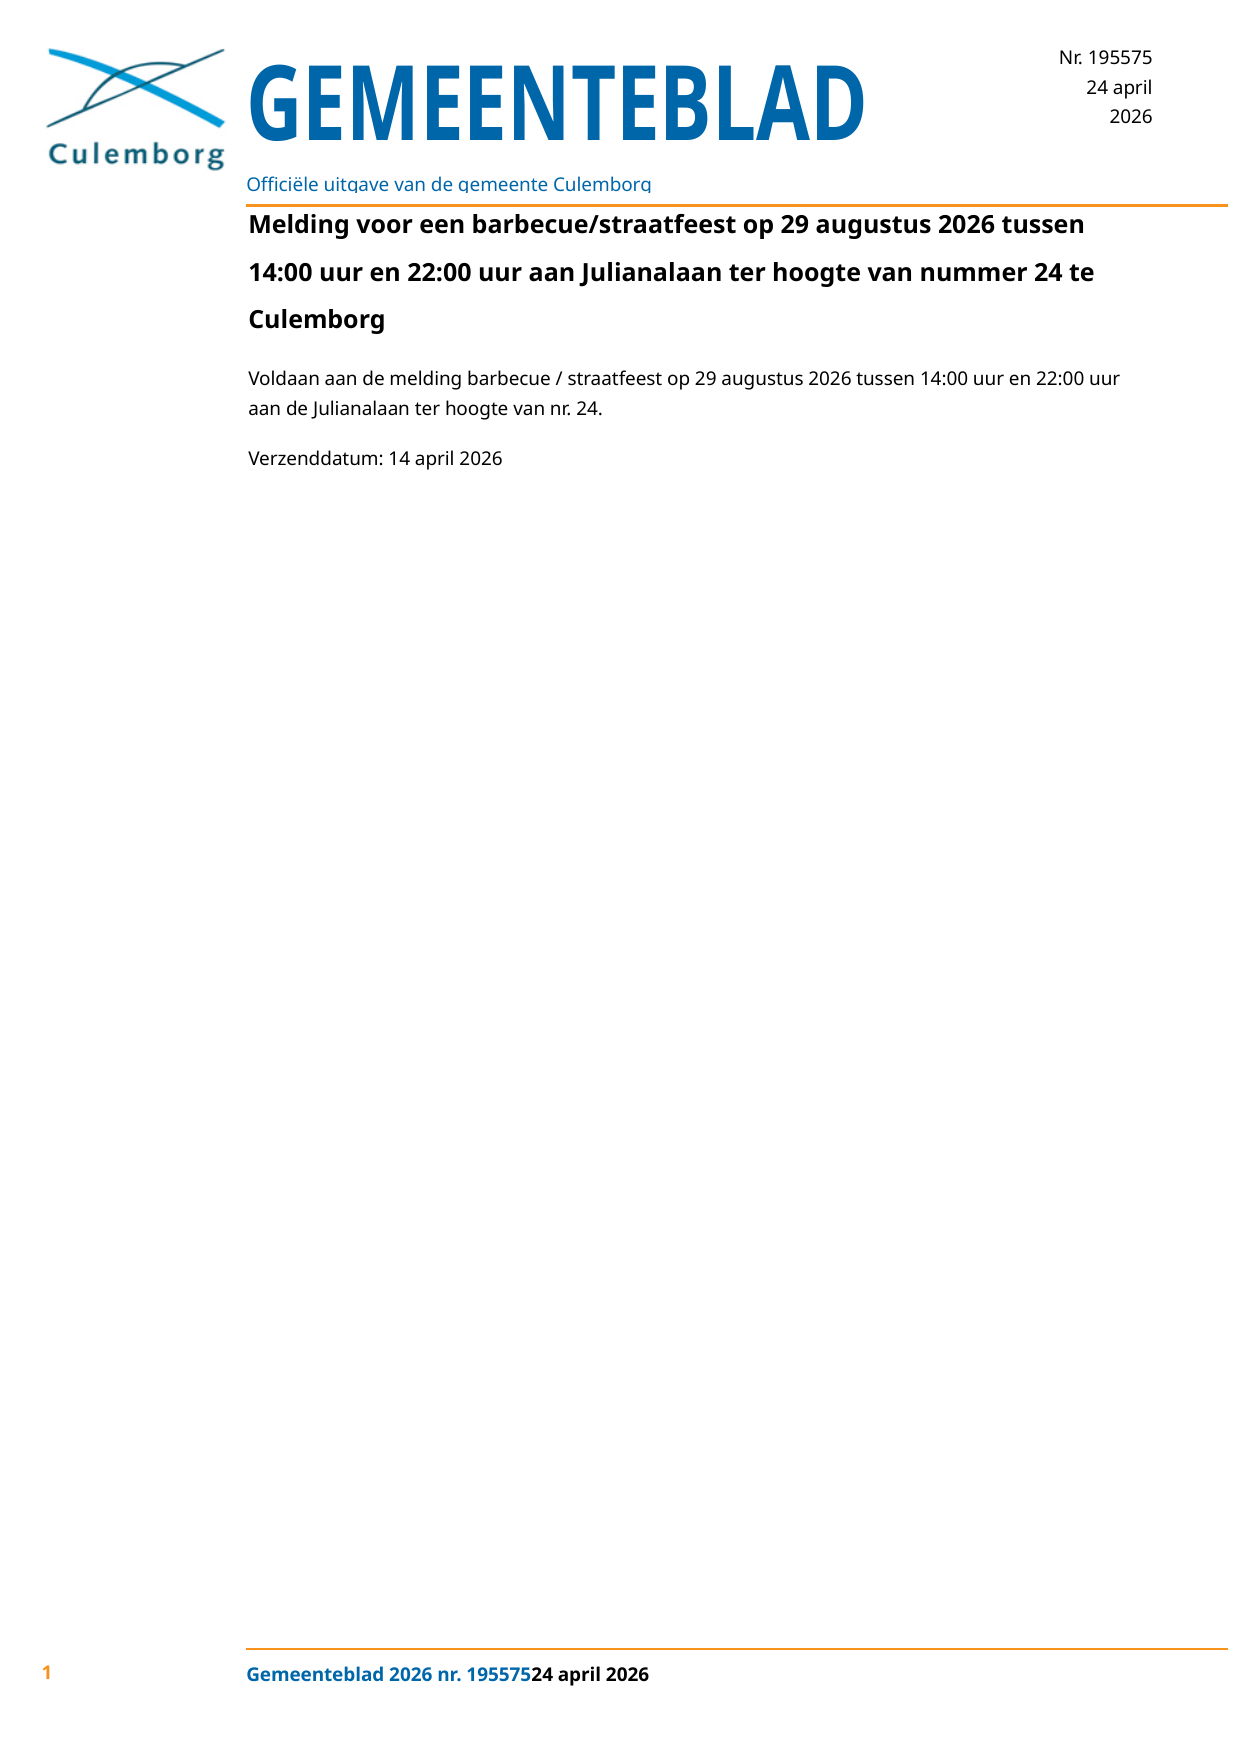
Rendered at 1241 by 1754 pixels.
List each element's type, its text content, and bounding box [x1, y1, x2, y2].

picture [41, 47, 231, 172]
text Melding voor een barbecue/straatfeest op 29 augustus 2026 tussen 14:00 uur en 22:00 uur aan Julianalaan ter hoogte van nummer 24 te Culemborg [248, 207, 1152, 336]
text Voldaan aan de melding barbecue / straatfeest op 29 augustus 2026 tussen 14:00 uur en 22:00 uur aan de Julianalaan ter hoogte van nr. 24. [248, 366, 1152, 421]
text Verzenddatum: 14 april 2026 [248, 446, 1152, 471]
